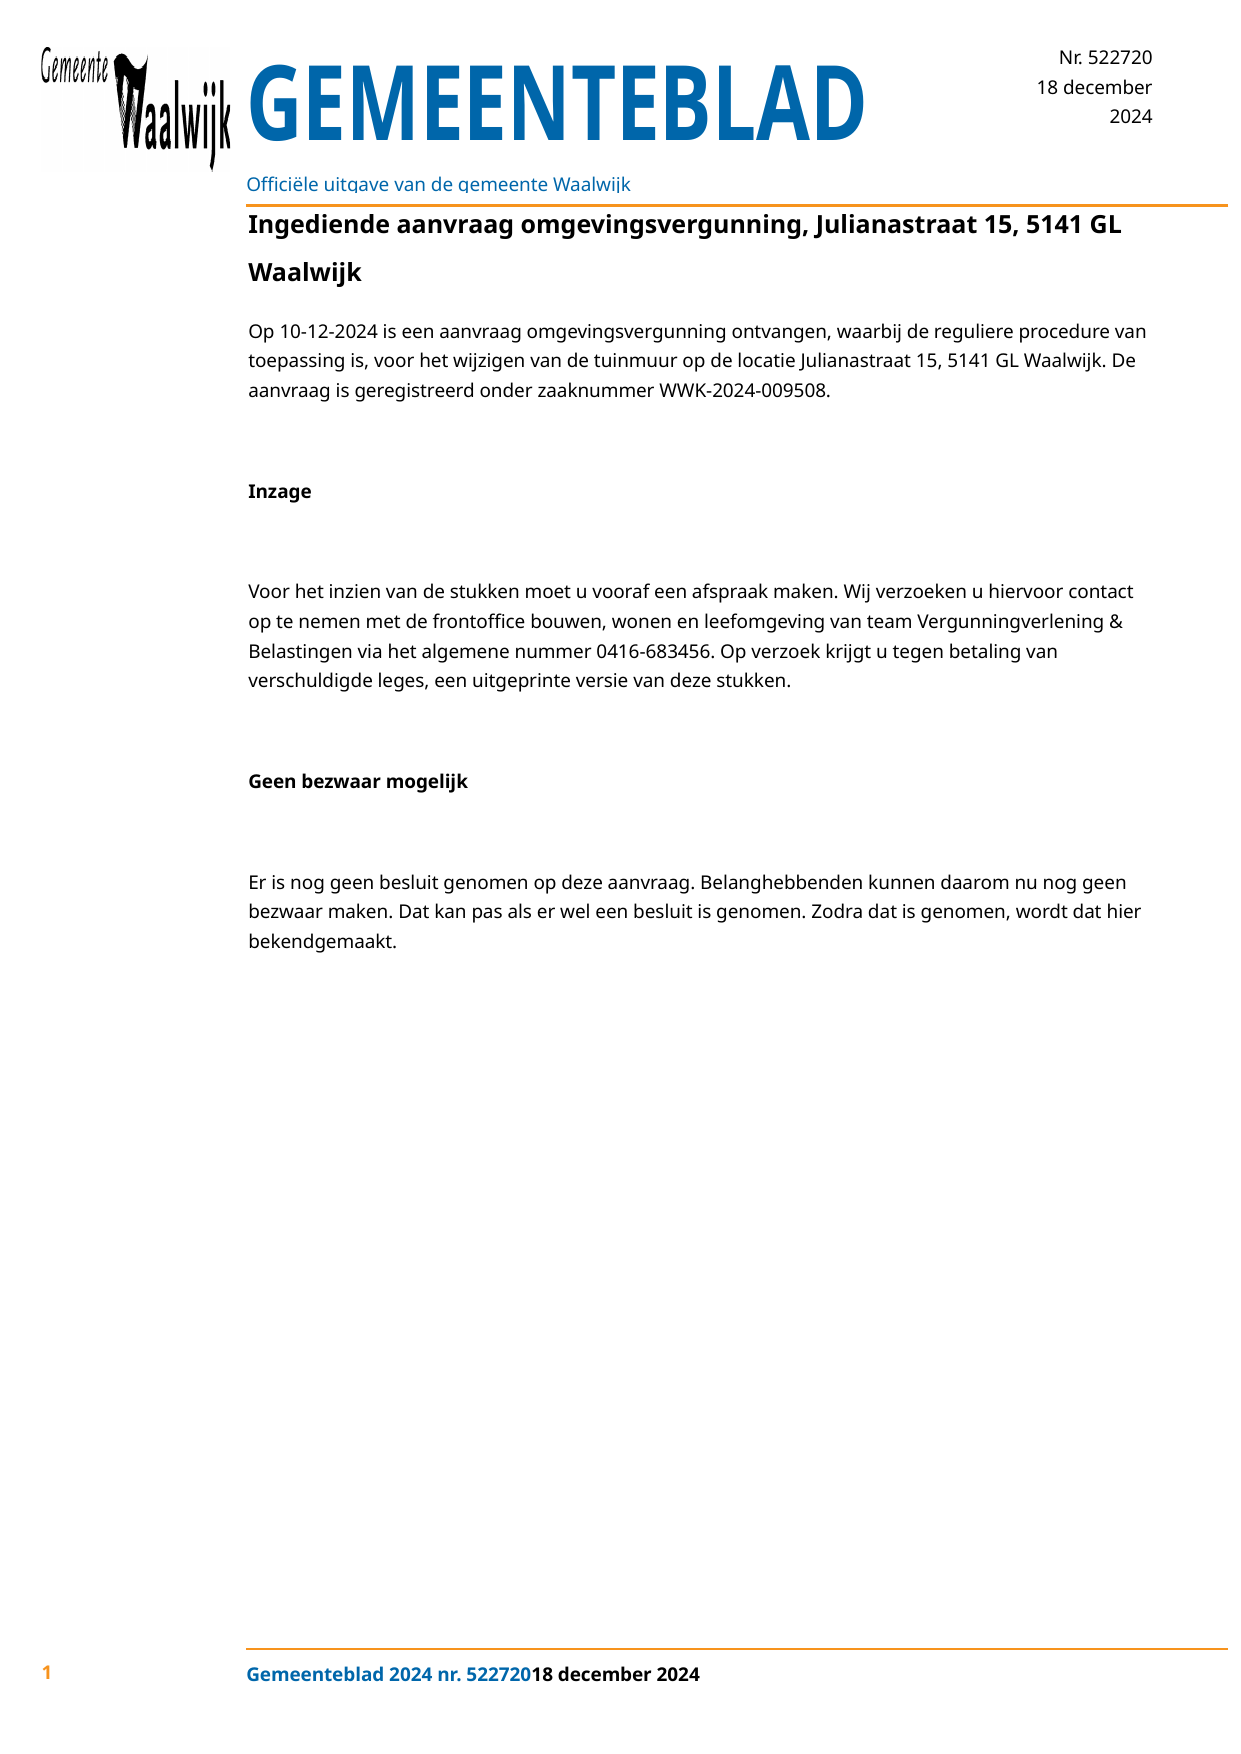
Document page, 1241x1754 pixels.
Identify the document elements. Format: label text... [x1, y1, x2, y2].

text Op 10-12-2024 is een aanvraag omgevingsvergunning ontvangen, waarbij de reguliere procedure van toepassing is, voor het wijzigen van de tuinmuur op de locatie Julianastraat 15, 5141 GL Waalwijk. De aanvraag is geregistreerd onder zaaknummer WWK-2024-009508. [248, 318, 1152, 403]
text Inzage [248, 478, 1152, 504]
text Er is nog geen besluit genomen op deze aanvraag. Belanghebbenden kunnen daarom nu nog geen bezwaar maken. Dat kan pas als er wel een besluit is genomen. Zodra dat is genomen, wordt dat hier bekendgemaakt. [248, 869, 1152, 954]
picture [41, 47, 231, 172]
text Geen bezwaar mogelijk [248, 768, 1152, 794]
text Ingediende aanvraag omgevingsvergunning, Julianastraat 15, 5141 GL Waalwijk [248, 207, 1152, 288]
text Voor het inzien van de stukken moet u vooraf een afspraak maken. Wij verzoeken u hiervoor contact op te nemen met de frontoffice bouwen, wonen en leefomgeving van team Vergunningverlening & Belastingen via het algemene nummer 0416-683456. Op verzoek krijgt u tegen betaling van verschuldigde leges, een uitgeprinte versie van deze stukken. [248, 579, 1152, 693]
